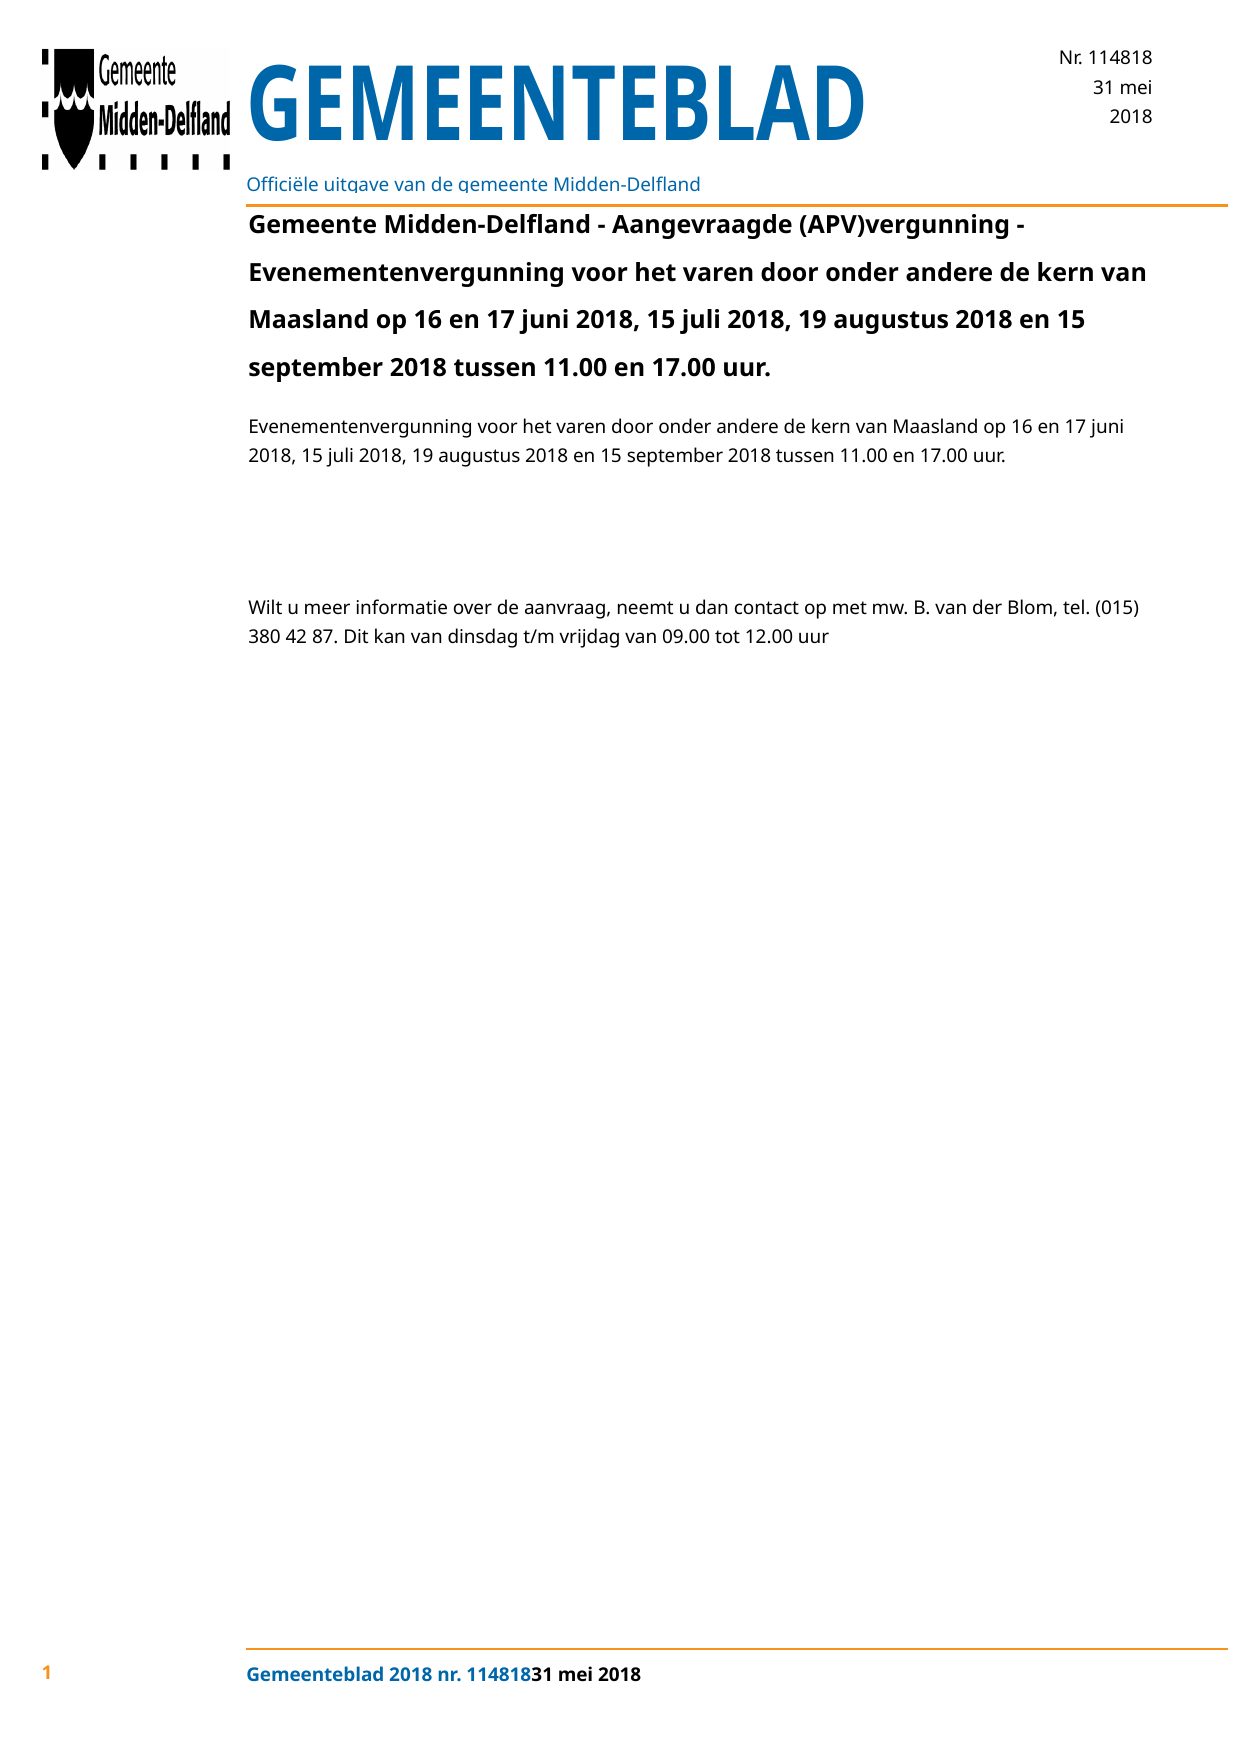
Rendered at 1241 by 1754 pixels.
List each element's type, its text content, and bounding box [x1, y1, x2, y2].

text Gemeente Midden-Delfland - Aangevraagde (APV)vergunning - Evenementenvergunning voor het varen door onder andere de kern van Maasland op 16 en 17 juni 2018, 15 juli 2018, 19 augustus 2018 en 15 september 2018 tussen 11.00 en 17.00 uur. [248, 207, 1152, 384]
text Evenementenvergunning voor het varen door onder andere de kern van Maasland op 16 en 17 juni 2018, 15 juli 2018, 19 augustus 2018 en 15 september 2018 tussen 11.00 en 17.00 uur. [248, 413, 1152, 468]
text Wilt u meer informatie over de aanvraag, neemt u dan contact op met mw. B. van der Blom, tel. (015) 380 42 87. Dit kan van dinsdag t/m vrijdag van 09.00 tot 12.00 uur [248, 594, 1152, 649]
picture [41, 47, 231, 172]
